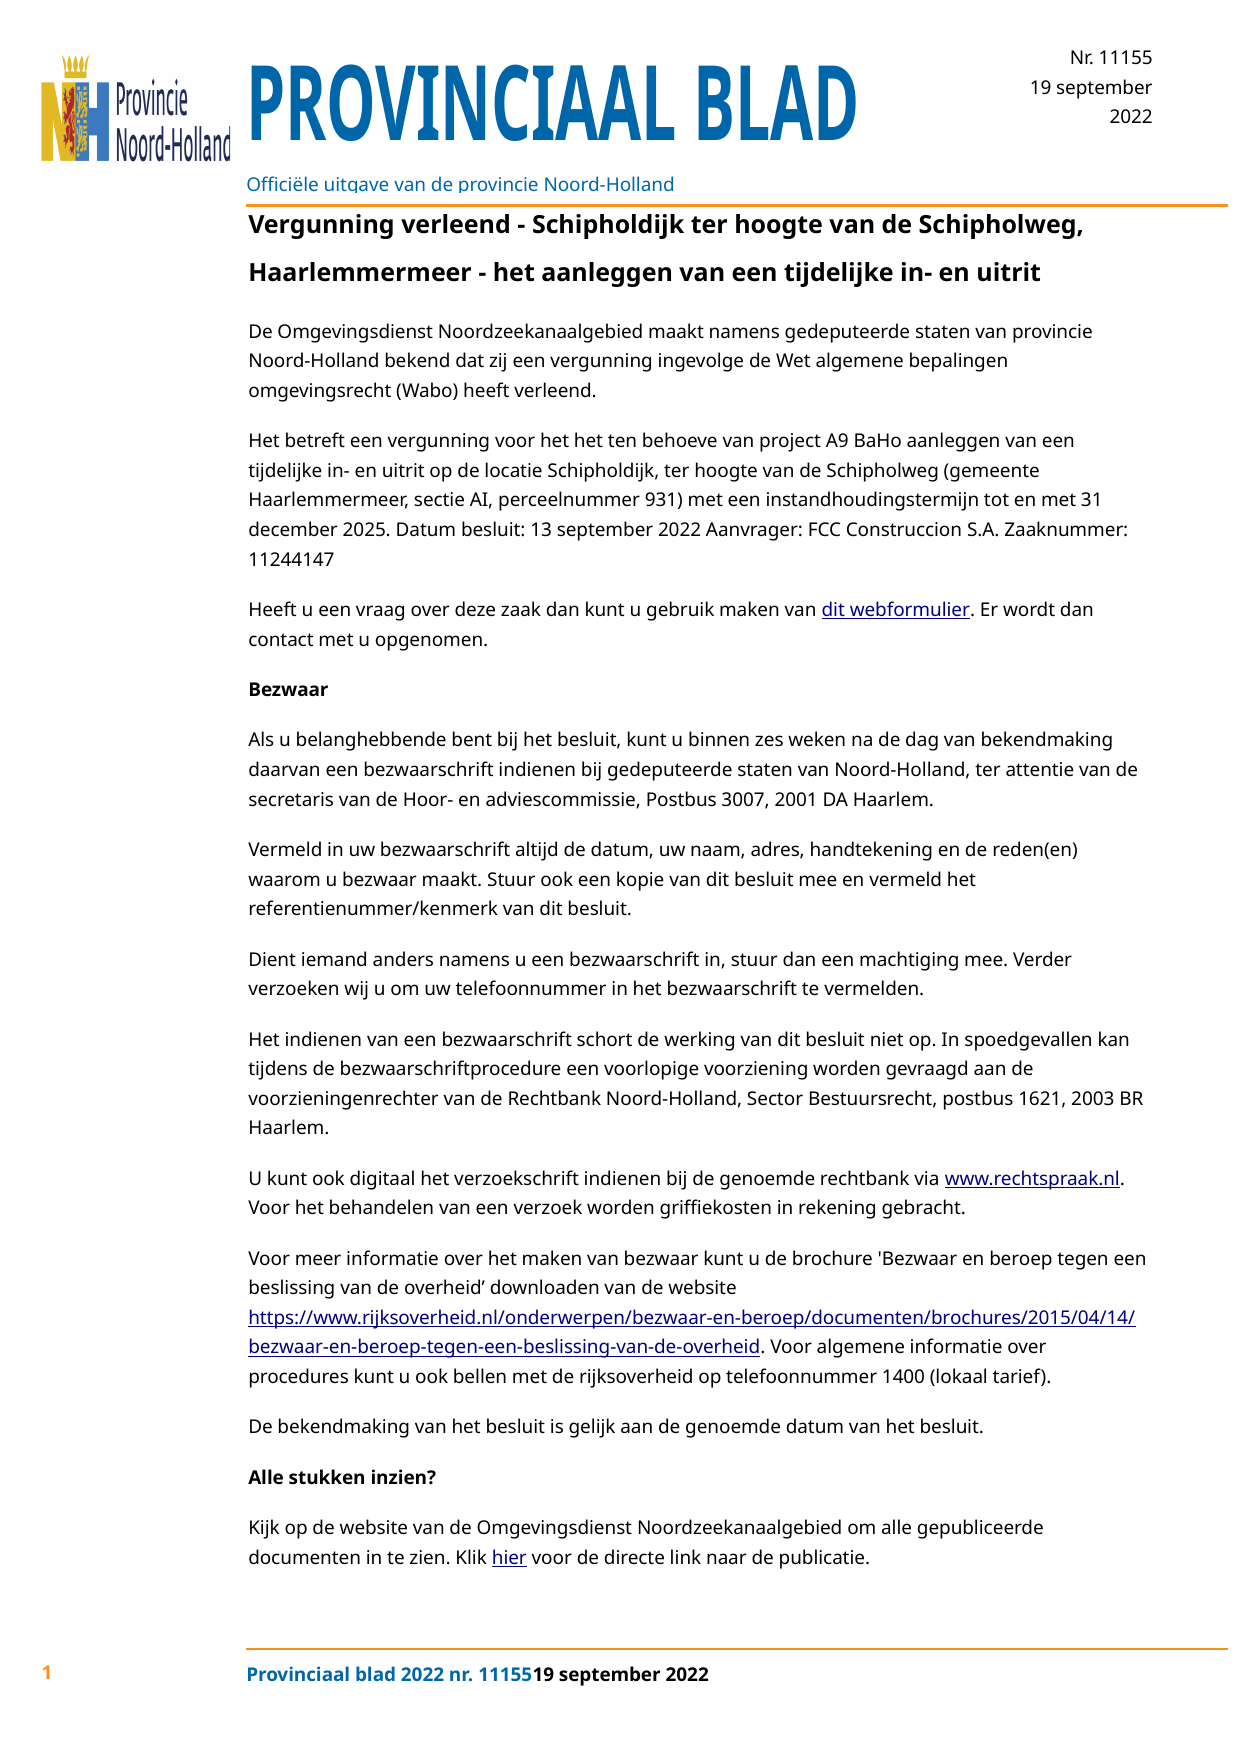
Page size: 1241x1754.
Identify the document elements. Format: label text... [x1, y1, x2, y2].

text De Omgevingsdienst Noordzeekanaalgebied maakt namens gedeputeerde staten van provincie Noord-Holland bekend dat zij een vergunning ingevolge de Wet algemene bepalingen omgevingsrecht (Wabo) heeft verleend. [248, 318, 1152, 403]
text Kijk op de website van de Omgevingsdienst Noordzeekanaalgebied om alle gepubliceerde documenten in te zien. Klik hier voor de directe link naar de publicatie. [248, 1514, 1152, 1570]
text Het betreft een vergunning voor het het ten behoeve van project A9 BaHo aanleggen van een tijdelijke in- en uitrit op de locatie Schipholdijk, ter hoogte van de Schipholweg (gemeente Haarlemmermeer, sectie AI, perceelnummer 931) met een instandhoudingstermijn tot en met 31 december 2025. Datum besluit: 13 september 2022 Aanvrager: FCC Construccion S.A. Zaaknummer: 11244147 [248, 427, 1152, 572]
text Vermeld in uw bezwaarschrift altijd de datum, uw naam, adres, handtekening en de reden(en) waarom u bezwaar maakt. Stuur ook een kopie van dit besluit mee en vermeld het referentienummer/kenmerk van dit besluit. [248, 836, 1152, 921]
picture [41, 47, 231, 172]
text Het indienen van een bezwaarschrift schort de werking van dit besluit niet op. In spoedgevallen kan tijdens de bezwaarschriftprocedure een voorlopige voorziening worden gevraagd aan de voorzieningenrechter van de Rechtbank Noord-Holland, Sector Bestuursrecht, postbus 1621, 2003 BR Haarlem. [248, 1026, 1152, 1140]
text Bezwaar [248, 676, 1152, 702]
text Alle stukken inzien? [248, 1464, 1152, 1490]
text Vergunning verleend - Schipholdijk ter hoogte van de Schipholweg, Haarlemmermeer - het aanleggen van een tijdelijke in- en uitrit [248, 207, 1152, 288]
text Heeft u een vraag over deze zaak dan kunt u gebruik maken van dit webformulier. Er wordt dan contact met u opgenomen. [248, 596, 1152, 652]
text Dient iemand anders namens u een bezwaarschrift in, stuur dan een machtiging mee. Verder verzoeken wij u om uw telefoonnummer in het bezwaarschrift te vermelden. [248, 946, 1152, 1001]
text De bekendmaking van het besluit is gelijk aan de genoemde datum van het besluit. [248, 1414, 1152, 1439]
text U kunt ook digitaal het verzoekschrift indienen bij de genoemde rechtbank via www.rechtspraak.nl. Voor het behandelen van een verzoek worden griffiekosten in rekening gebracht. [248, 1165, 1152, 1220]
text Als u belanghebbende bent bij het besluit, kunt u binnen zes weken na de dag van bekendmaking daarvan een bezwaarschrift indienen bij gedeputeerde staten van Noord-Holland, ter attentie van de secretaris van de Hoor- en adviescommissie, Postbus 3007, 2001 DA Haarlem. [248, 727, 1152, 812]
text Voor meer informatie over het maken van bezwaar kunt u de brochure 'Bezwaar en beroep tegen een beslissing van de overheid’ downloaden van de website https://www.rijksoverheid.nl/onderwerpen/bezwaar-en-beroep/documenten/brochures/2015/04/14/bezwaar-en-beroep-tegen-een-beslissing-van-de-overheid. Voor algemene informatie over procedures kunt u ook bellen met de rijksoverheid op telefoonnummer 1400 (lokaal tarief). [248, 1245, 1152, 1389]
